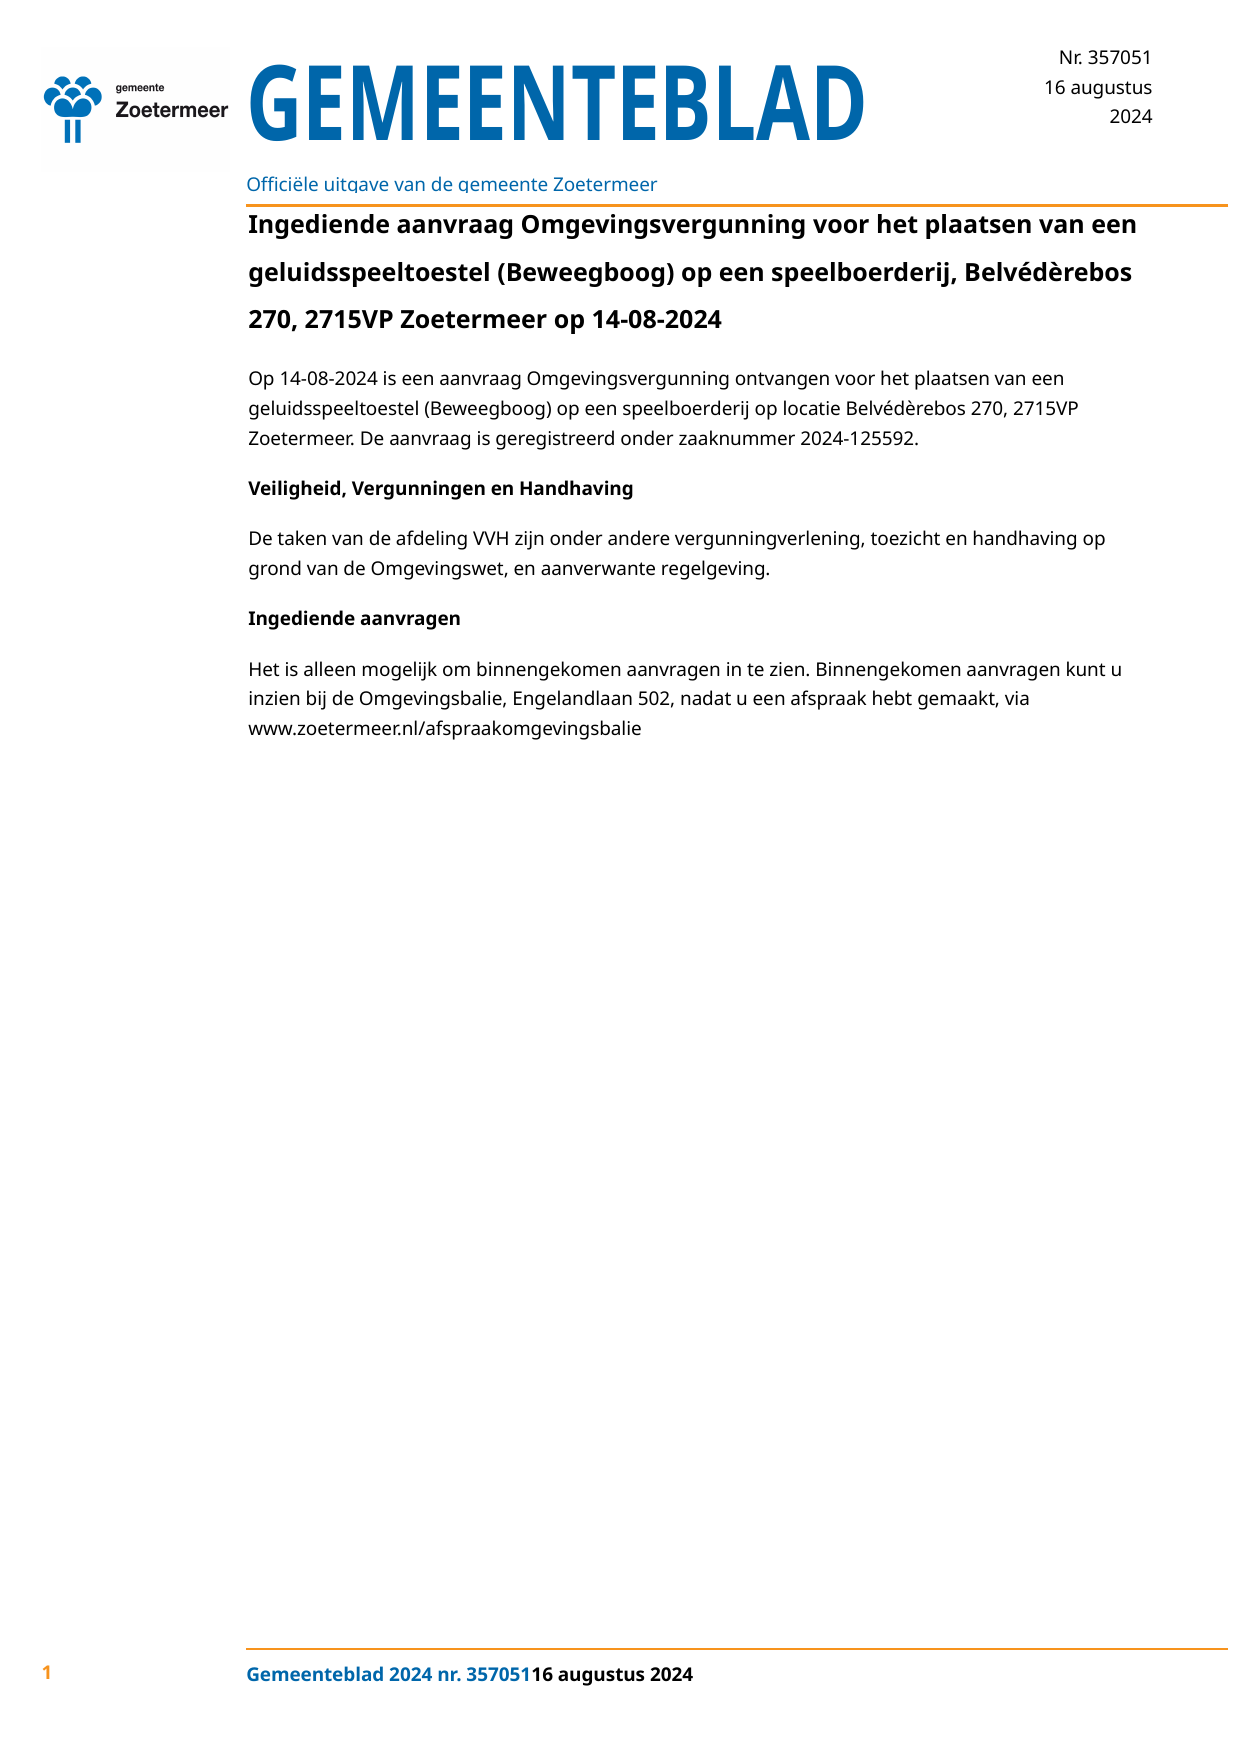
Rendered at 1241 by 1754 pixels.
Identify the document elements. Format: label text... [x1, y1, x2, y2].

picture [41, 47, 231, 172]
text Ingediende aanvragen [248, 606, 1152, 631]
text De taken van de afdeling VVH zijn onder andere vergunningverlening, toezicht en handhaving op grond van de Omgevingswet, en aanverwante regelgeving. [248, 526, 1152, 581]
text Het is alleen mogelijk om binnengekomen aanvragen in te zien. Binnengekomen aanvragen kunt u inzien bij de Omgevingsbalie, Engelandlaan 502, nadat u een afspraak hebt gemaakt, via www.zoetermeer.nl/afspraakomgevingsbalie [248, 656, 1152, 741]
text Ingediende aanvraag Omgevingsvergunning voor het plaatsen van een geluidsspeeltoestel (Beweegboog) op een speelboerderij, Belvédèrebos 270, 2715VP Zoetermeer op 14-08-2024 [248, 207, 1152, 336]
text Op 14-08-2024 is een aanvraag Omgevingsvergunning ontvangen voor het plaatsen van een geluidsspeeltoestel (Beweegboog) op een speelboerderij op locatie Belvédèrebos 270, 2715VP Zoetermeer. De aanvraag is geregistreerd onder zaaknummer 2024-125592. [248, 366, 1152, 450]
text Veiligheid, Vergunningen en Handhaving [248, 475, 1152, 501]
